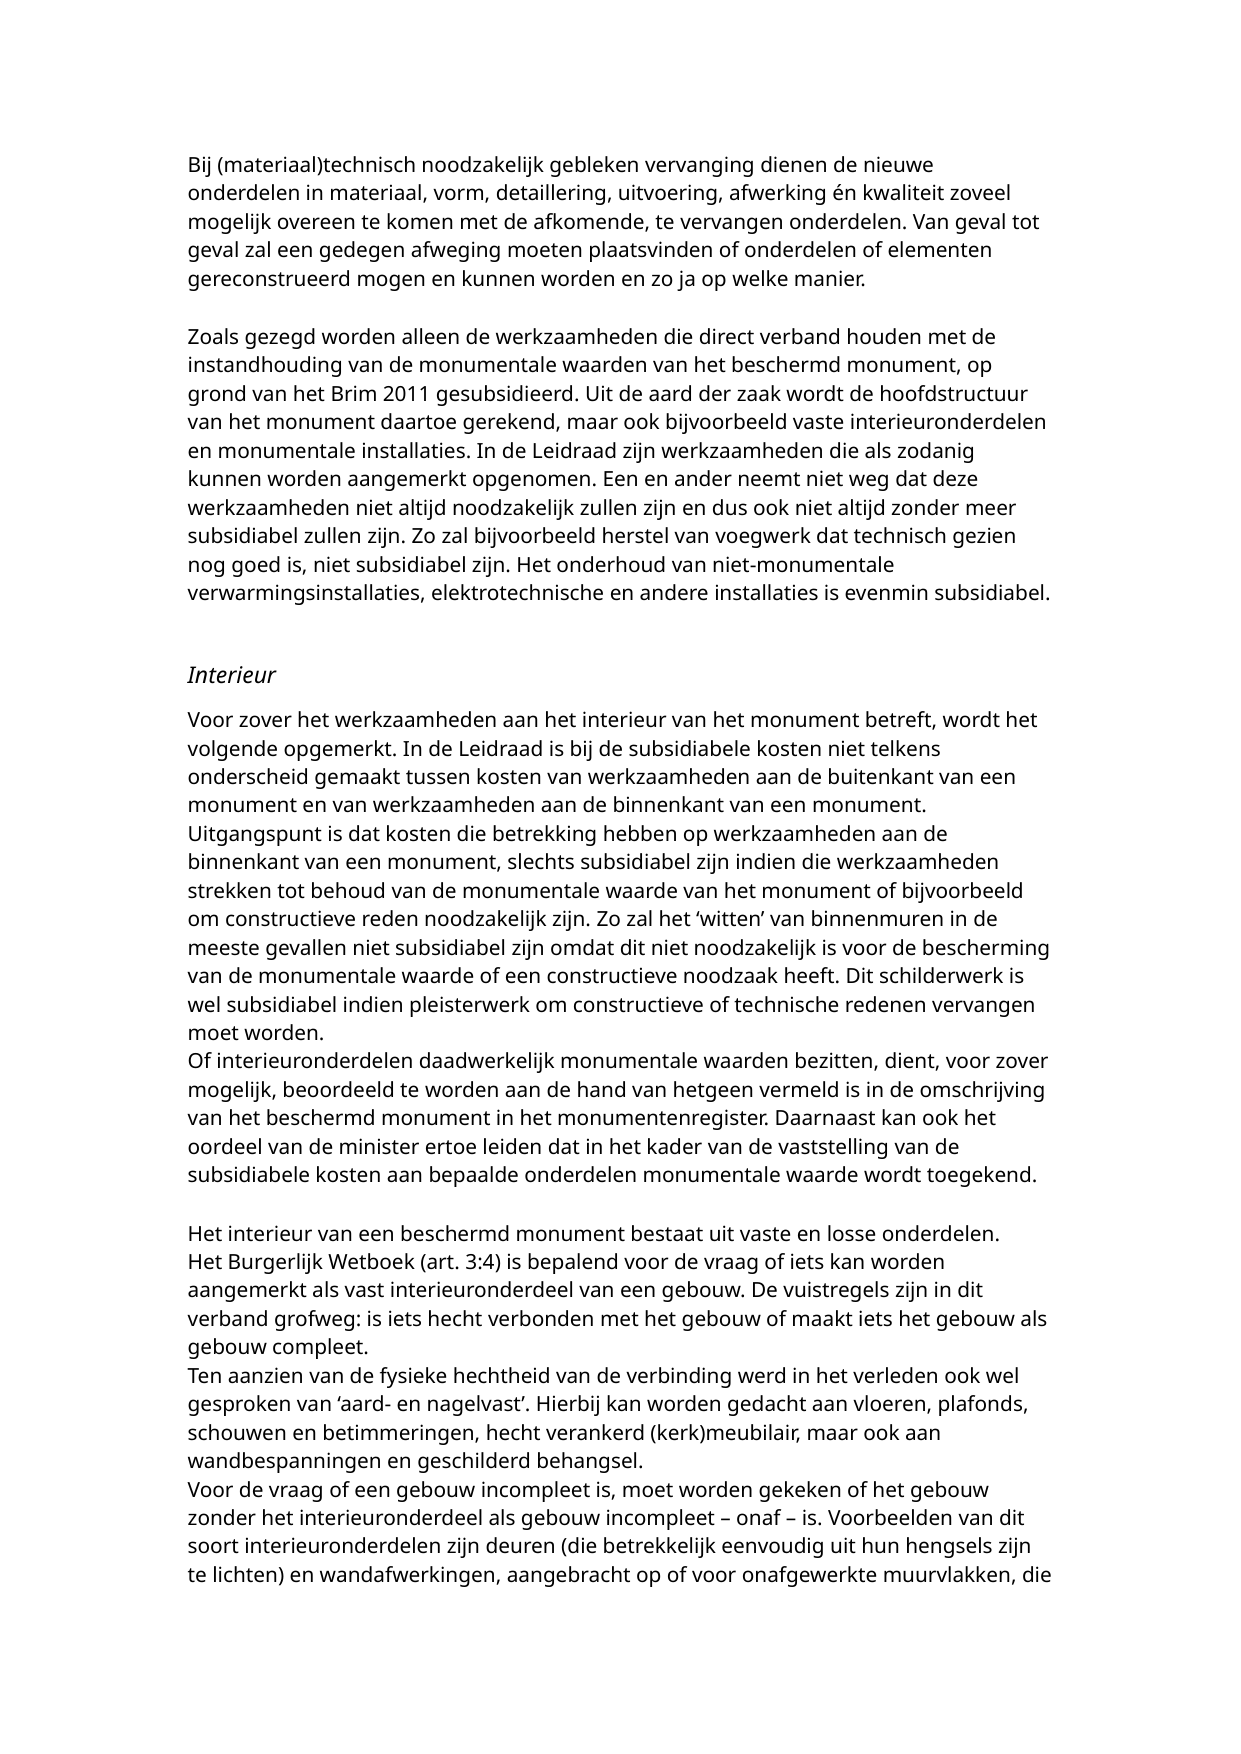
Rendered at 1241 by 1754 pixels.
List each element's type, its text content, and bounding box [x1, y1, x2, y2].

subtitle Interieur [187, 659, 1053, 690]
text Of interieuronderdelen daadwerkelijk monumentale waarden bezitten, dient, voor zover mogelijk, beoordeeld te worden aan de hand van hetgeen vermeld is in de omschrijving van het beschermd monument in het monumentenregister. Daarnaast kan ook het oordeel van de minister ertoe leiden dat in het kader van de vaststelling van de subsidiabele kosten aan bepaalde onderdelen monumentale waarde wordt toegekend. [187, 1047, 1053, 1189]
text Voor de vraag of een gebouw incompleet is, moet worden gekeken of het gebouw zonder het interieuronderdeel als gebouw incompleet – onaf – is. Voorbeelden van dit soort interieuronderdelen zijn deuren (die betrekkelijk eenvoudig uit hun hengsels zijn te lichten) en wandafwerkingen, aangebracht op of voor onafgewerkte muurvlakken, die [187, 1475, 1053, 1588]
text Het interieur van een beschermd monument bestaat uit vaste en losse onderdelen. [187, 1219, 1053, 1247]
text Voor zover het werkzaamheden aan het interieur van het monument betreft, wordt het volgende opgemerkt. In de Leidraad is bij de subsidiabele kosten niet telkens onderscheid gemaakt tussen kosten van werkzaamheden aan de buitenkant van een monument en van werkzaamheden aan de binnenkant van een monument. Uitgangspunt is dat kosten die betrekking hebben op werkzaamheden aan de binnenkant van een monument, slechts subsidiabel zijn indien die werkzaamheden strekken tot behoud van de monumentale waarde van het monument of bijvoorbeeld om constructieve reden noodzakelijk zijn. Zo zal het ‘witten’ van binnenmuren in de meeste gevallen niet subsidiabel zijn omdat dit niet noodzakelijk is voor de bescherming van de monumentale waarde of een constructieve noodzaak heeft. Dit schilderwerk is wel subsidiabel indien pleisterwerk om constructieve of technische redenen vervangen moet worden. [187, 705, 1053, 1047]
text Zoals gezegd worden alleen de werkzaamheden die direct verband houden met de instandhouding van de monumentale waarden van het beschermd monument, op grond van het Brim 2011 gesubsidieerd. Uit de aard der zaak wordt de hoofdstructuur van het monument daartoe gerekend, maar ook bijvoorbeeld vaste interieuronderdelen en monumentale installaties. In de Leidraad zijn werkzaamheden die als zodanig kunnen worden aangemerkt opgenomen. Een en ander neemt niet weg dat deze werkzaamheden niet altijd noodzakelijk zullen zijn en dus ook niet altijd zonder meer subsidiabel zullen zijn. Zo zal bijvoorbeeld herstel van voegwerk dat technisch gezien nog goed is, niet subsidiabel zijn. Het onderhoud van niet-monumentale verwarmingsinstallaties, elektrotechnische en andere installaties is evenmin subsidiabel. [187, 322, 1053, 607]
text Ten aanzien van de fysieke hechtheid van de verbinding werd in het verleden ook wel gesproken van ‘aard- en nagelvast’. Hierbij kan worden gedacht aan vloeren, plafonds, schouwen en betimmeringen, hecht verankerd (kerk)meubilair, maar ook aan wandbespanningen en geschilderd behangsel. [187, 1361, 1053, 1475]
text Bij (materiaal)technisch noodzakelijk gebleken vervanging dienen de nieuwe onderdelen in materiaal, vorm, detaillering, uitvoering, afwerking én kwaliteit zoveel mogelijk overeen te komen met de afkomende, te vervangen onderdelen. Van geval tot geval zal een gedegen afweging moeten plaatsvinden of onderdelen of elementen gereconstrueerd mogen en kunnen worden en zo ja op welke manier. [187, 150, 1053, 292]
text Het Burgerlijk Wetboek (art. 3:4) is bepalend voor de vraag of iets kan worden aangemerkt als vast interieuronderdeel van een gebouw. De vuistregels zijn in dit verband grofweg: is iets hecht verbonden met het gebouw of maakt iets het gebouw als gebouw compleet. [187, 1247, 1053, 1361]
